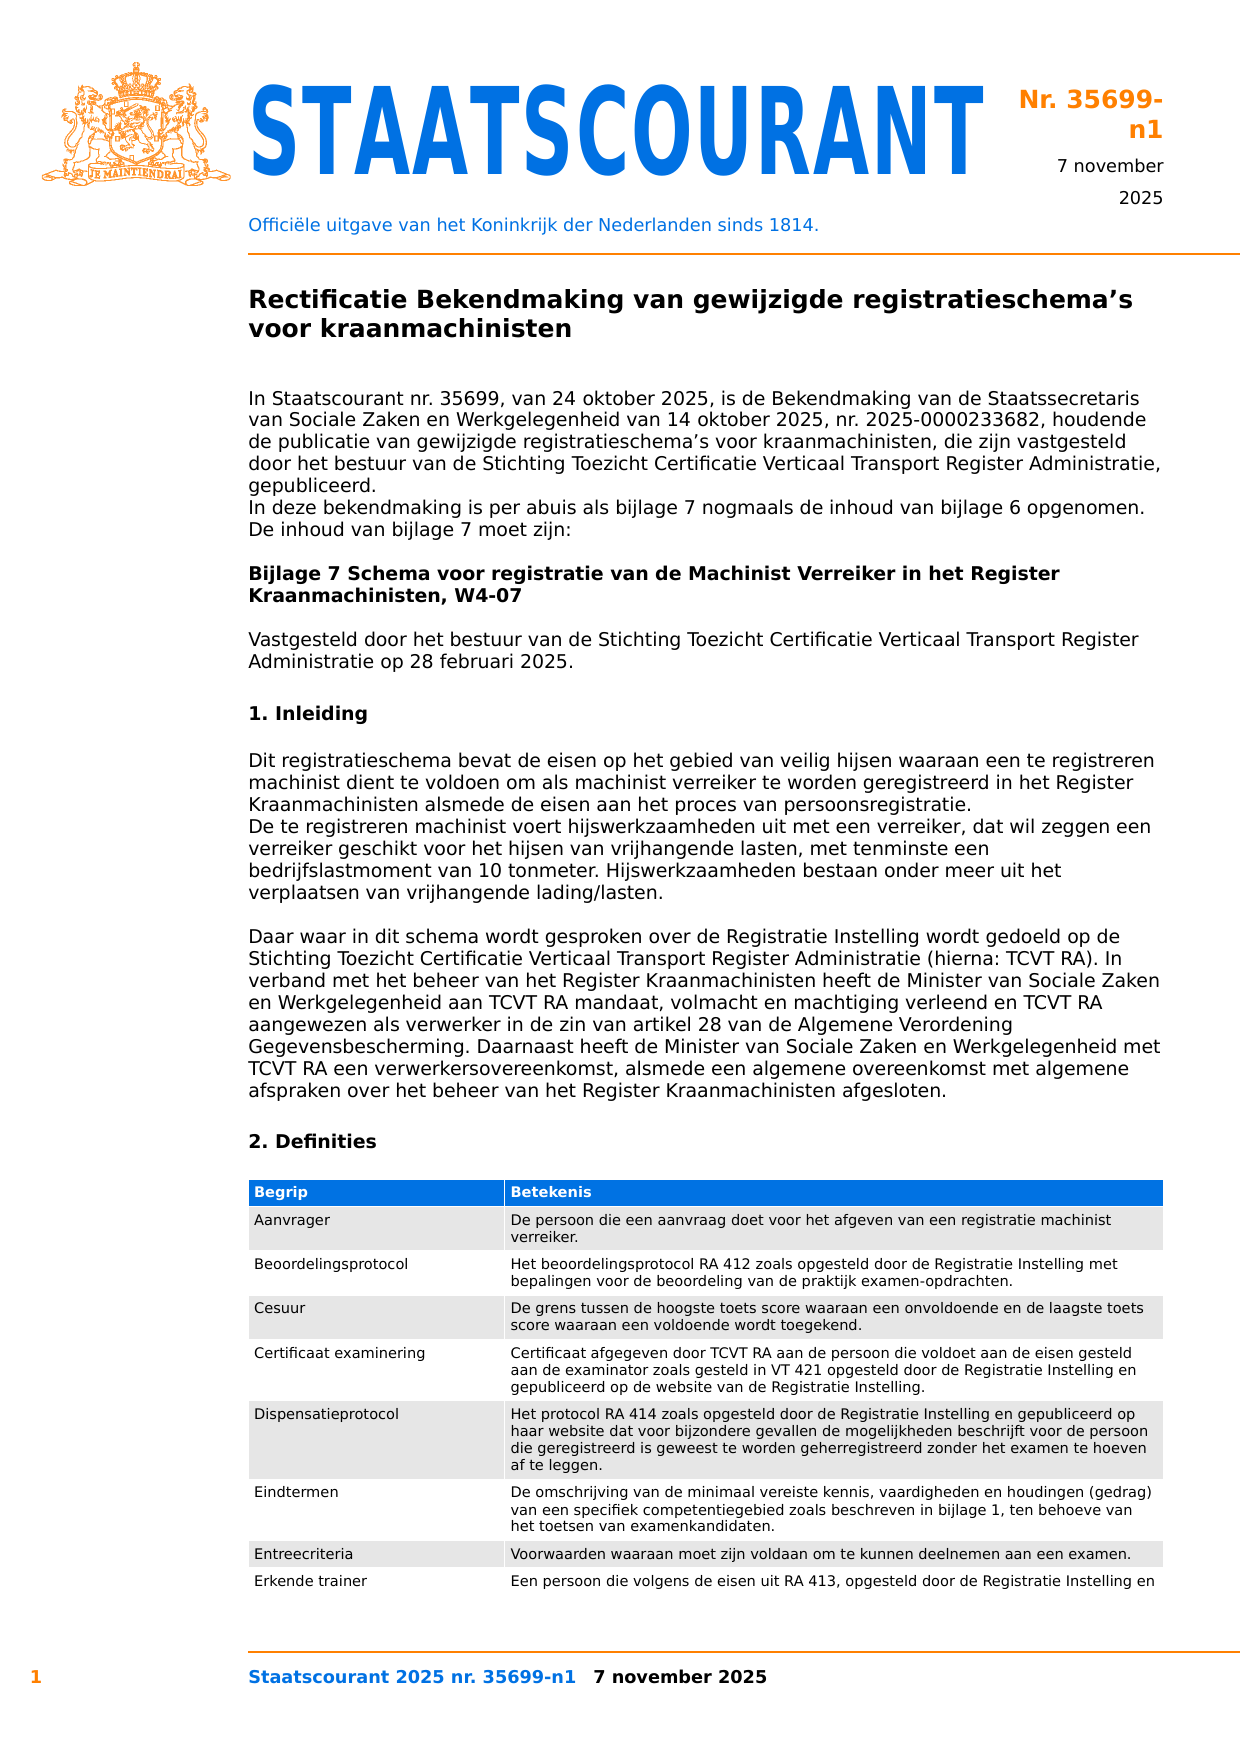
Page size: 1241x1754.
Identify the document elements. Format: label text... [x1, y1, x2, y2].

table_cell Certificaat afgegeven door TCVT RA aan de persoon die voldoet aan de eisen gesteld aan de examinator zoals gesteld in VT 421 opgesteld door de Registratie Instelling en gepubliceerd op de website van de Registratie Instelling. [505, 1340, 1163, 1400]
subtitle 1. Inleiding [248, 703, 1163, 725]
text Vastgesteld door het bestuur van de Stichting Toezicht Certificatie Verticaal Transport Register Administratie op 28 februari 2025. [248, 629, 1163, 673]
table_cell Het protocol RA 414 zoals opgesteld door de Registratie Instelling en gepubliceerd op haar website dat voor bijzondere gevallen de mogelijkheden beschrijft voor de persoon die geregistreerd is geweest te worden geherregistreerd zonder het examen te hoeven af te leggen. [505, 1401, 1163, 1479]
text De te registreren machinist voert hijswerkzaamheden uit met een verreiker, dat wil zeggen een verreiker geschikt voor het hijsen van vrijhangende lasten, met tenminste een bedrijfslastmoment van 10 tonmeter. Hijswerkzaamheden bestaan onder meer uit het verplaatsen van vrijhangende lading/lasten. [248, 816, 1163, 904]
table_cell Voorwaarden waaraan moet zijn voldaan om te kunnen deelnemen aan een examen. [505, 1541, 1163, 1567]
table_cell Officiële uitgave van het Koninkrijk der Nederlanden sinds 1814. [248, 215, 1240, 253]
text Dit registratieschema bevat de eisen op het gebied van veilig hijsen waaraan een te registreren machinist dient te voldoen om als machinist verreiker te worden geregistreerd in het Register Kraanmachinisten alsmede de eisen aan het proces van persoonsregistratie. [248, 750, 1163, 816]
table_header Begrip [249, 1180, 504, 1206]
table_cell Aanvrager [249, 1207, 504, 1250]
text In Staatscourant nr. 35699, van 24 oktober 2025, is de Bekendmaking van de Staatssecretaris van Sociale Zaken en Werkgelegenheid van 14 oktober 2025, nr. 2025-0000233682, houdende de publicatie van gewijzigde registratieschema’s voor kraanmachinisten, die zijn vastgesteld door het bestuur van de Stichting Toezicht Certificatie Verticaal Transport Register Administratie, gepubliceerd. [248, 387, 1163, 497]
table_cell De persoon die een aanvraag doet voor het afgeven van een registratie machinist verreiker. [505, 1207, 1163, 1250]
text Daar waar in dit schema wordt gesproken over de Registratie Instelling wordt gedoeld op de Stichting Toezicht Certificatie Verticaal Transport Register Administratie (hierna: TCVT RA). In verband met het beheer van het Register Kraanmachinisten heeft de Minister van Sociale Zaken en Werkgelegenheid aan TCVT RA mandaat, volmacht en machtiging verleend en TCVT RA aangewezen als verwerker in de zin van artikel 28 van de Algemene Verordening Gegevensbescherming. Daarnaast heeft de Minister van Sociale Zaken en Werkgelegenheid met TCVT RA een verwerkersovereenkomst, alsmede een algemene overeenkomst met algemene afspraken over het beheer van het Register Kraanmachinisten afgesloten. [248, 926, 1163, 1101]
table_cell Eindtermen [249, 1480, 504, 1540]
table_cell Beoordelingsprotocol [249, 1251, 504, 1294]
table_cell Certificaat examinering [249, 1340, 504, 1400]
table_header Betekenis [505, 1180, 1163, 1206]
table_cell Een persoon die volgens de eisen uit RA 413, opgesteld door de Registratie Instelling en [505, 1569, 1163, 1595]
table_cell Cesuur [249, 1296, 504, 1339]
table_cell Dispensatieprotocol [249, 1401, 504, 1479]
text Bijlage 7 Schema voor registratie van de Machinist Verreiker in het Register Kraanmachinisten, W4-07 [248, 563, 1163, 607]
text In deze bekendmaking is per abuis als bijlage 7 nogmaals de inhoud van bijlage 6 opgenomen. [248, 497, 1163, 519]
table_cell 2025 [998, 183, 1240, 215]
subtitle 2. Definities [248, 1131, 1163, 1153]
table_header [25, 62, 248, 253]
table_cell Entreecriteria [249, 1541, 504, 1567]
table_header STAATSCOURANT [248, 62, 998, 215]
text De inhoud van bijlage 7 moet zijn: [248, 519, 1163, 541]
table_cell Het beoordelingsprotocol RA 412 zoals opgesteld door de Registratie Instelling met bepalingen voor de beoordeling van de praktijk examen-opdrachten. [505, 1251, 1163, 1294]
subtitle Rectificatie Bekendmaking van gewijzigde registratieschema’s voor kraanmachinisten [248, 285, 1163, 344]
table_cell Erkende trainer [249, 1569, 504, 1595]
table_cell De grens tussen de hoogste toets score waaraan een onvoldoende en de laagste toets score waaraan een voldoende wordt toegekend. [505, 1296, 1163, 1339]
table_header Nr. 35699-n1 [998, 62, 1240, 150]
table_cell 7 november [998, 150, 1240, 182]
picture [41, 62, 231, 186]
table_cell De omschrijving van de minimaal vereiste kennis, vaardigheden en houdingen (gedrag) van een specifiek competentiegebied zoals beschreven in bijlage 1, ten behoeve van het toetsen van examenkandidaten. [505, 1480, 1163, 1540]
